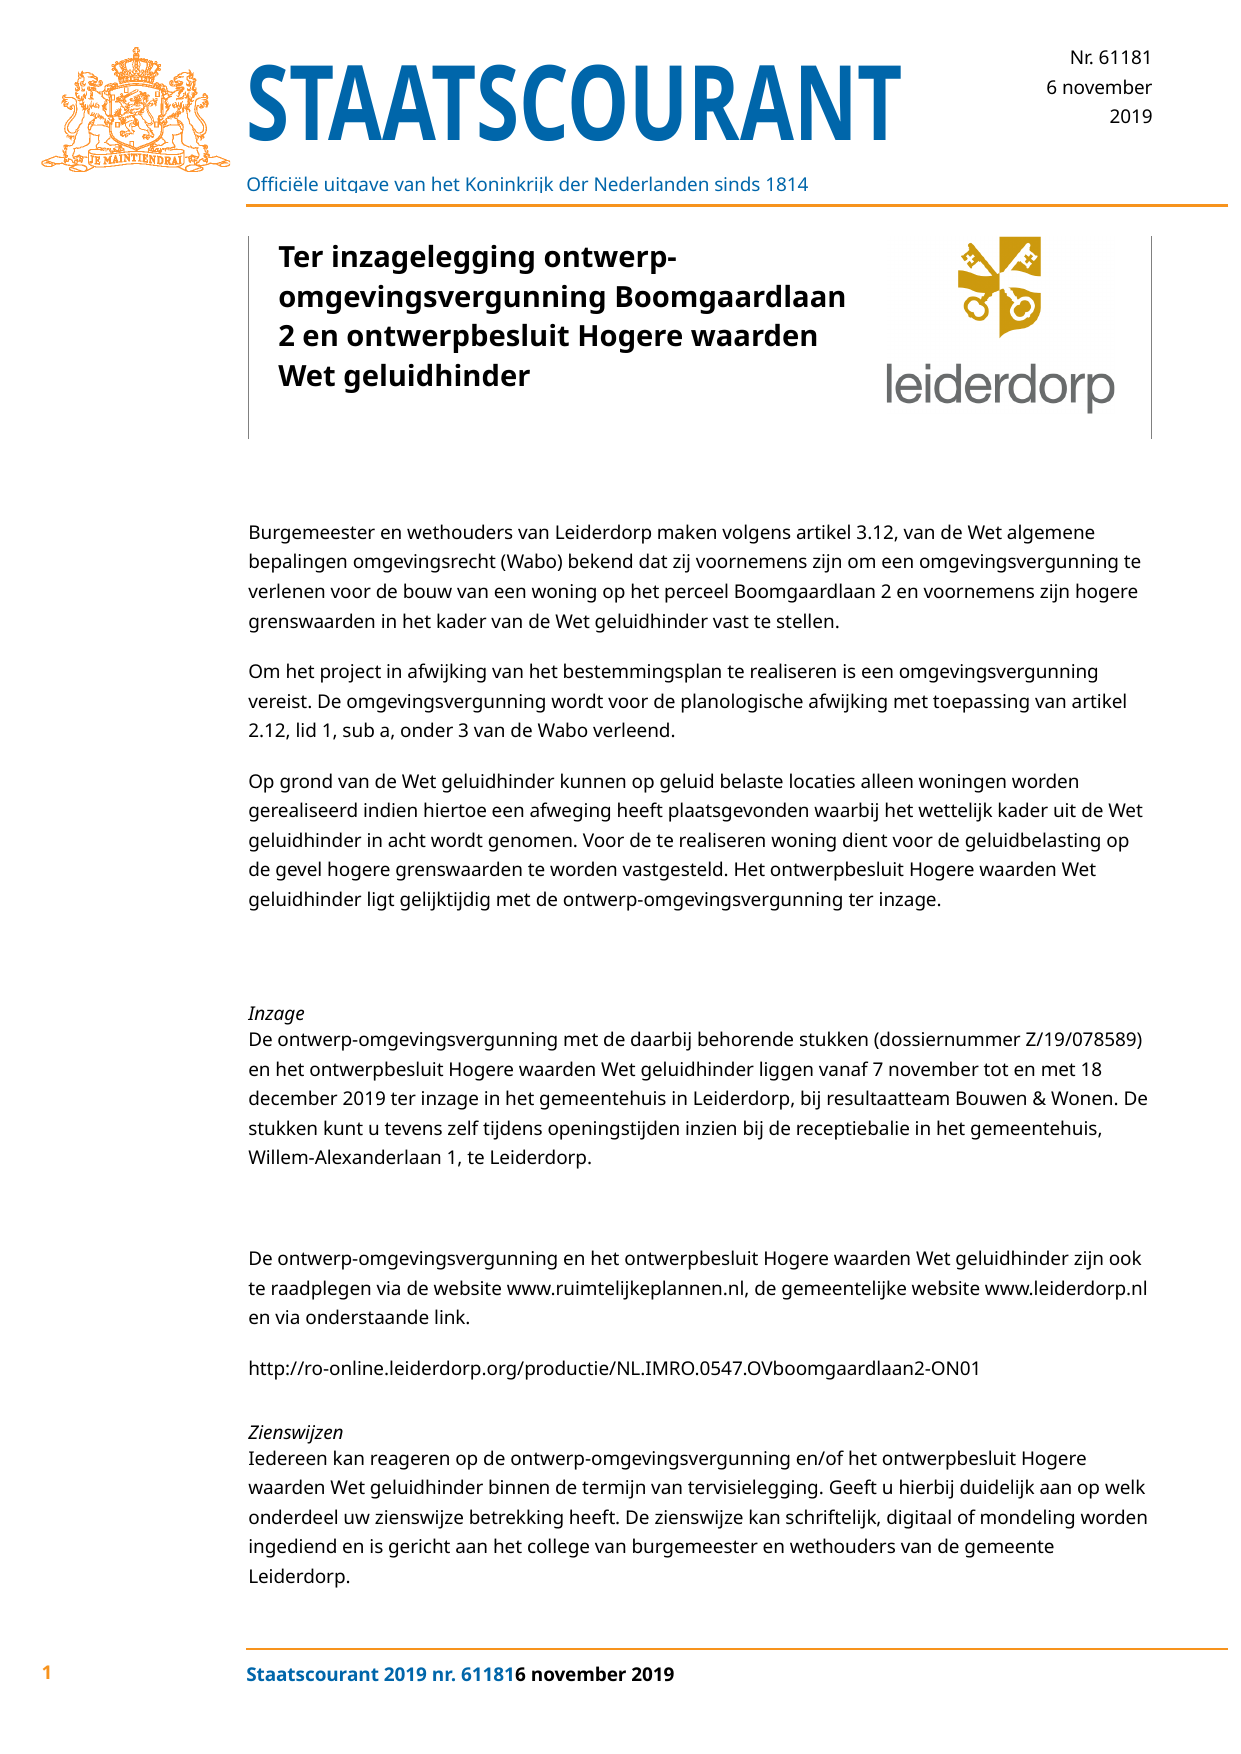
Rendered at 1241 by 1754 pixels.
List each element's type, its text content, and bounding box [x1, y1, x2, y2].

picture [41, 47, 231, 172]
table_header [850, 236, 886, 413]
text Om het project in afwijking van het bestemmingsplan te realiseren is een omgevingsvergunning vereist. De omgevingsvergunning wordt voor de planologische afwijking met toepassing van artikel 2.12, lid 1, sub a, onder 3 van de Wabo verleend. [248, 658, 1152, 743]
text Inzage [248, 1001, 1152, 1026]
text http://ro-online.leiderdorp.org/productie/NL.IMRO.0547.OVboomgaardlaan2-ON01 [248, 1355, 1152, 1381]
text Burgemeester en wethouders van Leiderdorp maken volgens artikel 3.12, van de Wet algemene bepalingen omgevingsrecht (Wabo) bekend dat zij voornemens zijn om een omgevingsvergunning te verlenen voor de bouw van een woning op het perceel Boomgaardlaan 2 en voornemens zijn hogere grenswaarden in het kader van de Wet geluidhinder vast te stellen. [248, 519, 1152, 633]
text Op grond van de Wet geluidhinder kunnen op geluid belaste locaties alleen woningen worden gerealiseerd indien hiertoe een afweging heeft plaatsgevonden waarbij het wettelijk kader uit de Wet geluidhinder in acht wordt genomen. Voor de te realiseren woning dient voor de geluidbelasting op de gevel hogere grenswaarden te worden vastgesteld. Het ontwerpbesluit Hogere waarden Wet geluidhinder ligt gelijktijdig met de ontwerp-omgevingsvergunning ter inzage. [248, 768, 1152, 912]
table_header [1115, 236, 1151, 413]
text Zienswijzen [248, 1419, 1152, 1445]
table_header [850, 414, 1151, 439]
text De ontwerp-omgevingsvergunning met de daarbij behorende stukken (dossiernummer Z/19/078589) en het ontwerpbesluit Hogere waarden Wet geluidhinder liggen vanaf 7 november tot en met 18 december 2019 ter inzage in het gemeentehuis in Leiderdorp, bij resultaatteam Bouwen & Wonen. De stukken kunt u tevens zelf tijdens openingstijden inzien bij de receptiebalie in het gemeentehuis, Willem-Alexanderlaan 1, te Leiderdorp. [248, 1026, 1152, 1170]
text Iedereen kan reageren op de ontwerp-omgevingsvergunning en/of het ontwerpbesluit Hogere waarden Wet geluidhinder binnen de termijn van tervisielegging. Geeft u hierbij duidelijk aan op welk onderdeel uw zienswijze betrekking heeft. De zienswijze kan schriftelijk, digitaal of mondeling worden ingediend en is gericht aan het college van burgemeester en wethouders van de gemeente Leiderdorp. [248, 1445, 1152, 1589]
picture [886, 236, 1115, 414]
text De ontwerp-omgevingsvergunning en het ontwerpbesluit Hogere waarden Wet geluidhinder zijn ook te raadplegen via de website www.ruimtelijkeplannen.nl, de gemeentelijke website www.leiderdorp.nl en via onderstaande link. [248, 1245, 1152, 1330]
table_header Ter inzagelegging ontwerp-omgevingsvergunning Boomgaardlaan 2 en ontwerpbesluit Hogere waarden Wet geluidhinder [249, 236, 850, 439]
